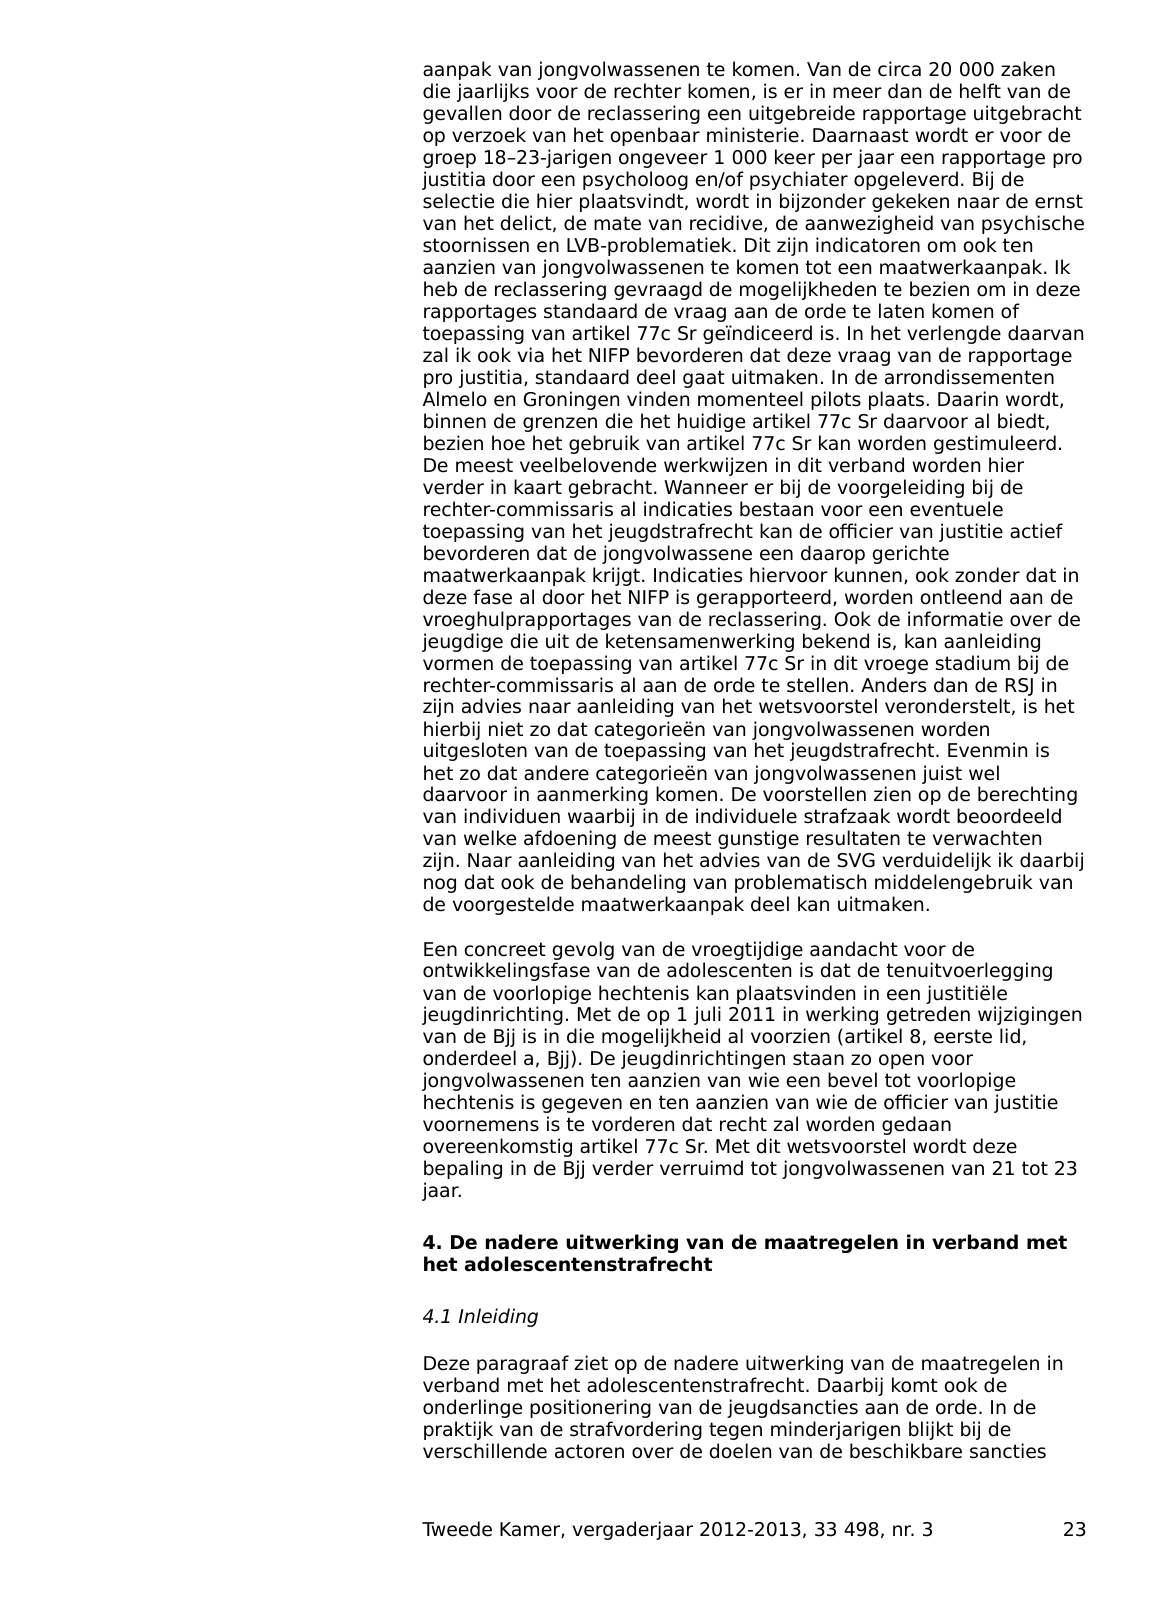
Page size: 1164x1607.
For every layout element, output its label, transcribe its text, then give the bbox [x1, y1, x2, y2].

text Een concreet gevolg van de vroegtijdige aandacht voor de ontwikkelingsfase van de adolescenten is dat de tenuitvoerlegging van de voorlopige hechtenis kan plaatsvinden in een justitiële jeugdinrichting. Met de op 1 juli 2011 in werking getreden wijzigingen van de Bjj is in die mogelijkheid al voorzien (artikel 8, eerste lid, onderdeel a, Bjj). De jeugdinrichtingen staan zo open voor jongvolwassenen ten aanzien van wie een bevel tot voorlopige hechtenis is gegeven en ten aanzien van wie de officier van justitie voornemens is te vorderen dat recht zal worden gedaan overeenkomstig artikel 77c Sr. Met dit wetsvoorstel wordt deze bepaling in de Bjj verder verruimd tot jongvolwassenen van 21 tot 23 jaar. [422, 938, 1087, 1202]
text aanpak van jongvolwassenen te komen. Van de circa 20 000 zaken die jaarlijks voor de rechter komen, is er in meer dan de helft van de gevallen door de reclassering een uitgebreide rapportage uitgebracht op verzoek van het openbaar ministerie. Daarnaast wordt er voor de groep 18–23-jarigen ongeveer 1 000 keer per jaar een rapportage pro justitia door een psycholoog en/of psychiater opgeleverd. Bij de selectie die hier plaatsvindt, wordt in bijzonder gekeken naar de ernst van het delict, de mate van recidive, de aanwezigheid van psychische stoornissen en LVB-problematiek. Dit zijn indicatoren om ook ten aanzien van jongvolwassenen te komen tot een maatwerkaanpak. Ik heb de reclassering gevraagd de mogelijkheden te bezien om in deze rapportages standaard de vraag aan de orde te laten komen of toepassing van artikel 77c Sr geïndiceerd is. In het verlengde daarvan zal ik ook via het NIFP bevorderen dat deze vraag van de rapportage pro justitia, standaard deel gaat uitmaken. In de arrondissementen Almelo en Groningen vinden momenteel pilots plaats. Daarin wordt, binnen de grenzen die het huidige artikel 77c Sr daarvoor al biedt, bezien hoe het gebruik van artikel 77c Sr kan worden gestimuleerd. De meest veelbelovende werkwijzen in dit verband worden hier verder in kaart gebracht. Wanneer er bij de voorgeleiding bij de rechter-commissaris al indicaties bestaan voor een eventuele toepassing van het jeugdstrafrecht kan de officier van justitie actief bevorderen dat de jongvolwassene een daarop gerichte maatwerkaanpak krijgt. Indicaties hiervoor kunnen, ook zonder dat in deze fase al door het NIFP is gerapporteerd, worden ontleend aan de vroeghulprapportages van de reclassering. Ook de informatie over de jeugdige die uit de ketensamenwerking bekend is, kan aanleiding vormen de toepassing van artikel 77c Sr in dit vroege stadium bij de rechter-commissaris al aan de orde te stellen. Anders dan de RSJ in zijn advies naar aanleiding van het wetsvoorstel veronderstelt, is het hierbij niet zo dat categorieën van jongvolwassenen worden uitgesloten van de toepassing van het jeugdstrafrecht. Evenmin is het zo dat andere categorieën van jongvolwassenen juist wel daarvoor in aanmerking komen. De voorstellen zien op de berechting van individuen waarbij in de individuele strafzaak wordt beoordeeld van welke afdoening de meest gunstige resultaten te verwachten zijn. Naar aanleiding van het advies van de SVG verduidelijk ik daarbij nog dat ook de behandeling van problematisch middelengebruik van de voorgestelde maatwerkaanpak deel kan uitmaken. [422, 59, 1087, 916]
subtitle 4.1 Inleiding [422, 1306, 1087, 1328]
text Deze paragraaf ziet op de nadere uitwerking van de maatregelen in verband met het adolescentenstrafrecht. Daarbij komt ook de onderlinge positionering van de jeugdsancties aan de orde. In de praktijk van de strafvordering tegen minderjarigen blijkt bij de verschillende actoren over de doelen van de beschikbare sancties [422, 1353, 1087, 1463]
subtitle 4. De nadere uitwerking van de maatregelen in verband met het adolescentenstrafrecht [422, 1232, 1087, 1276]
